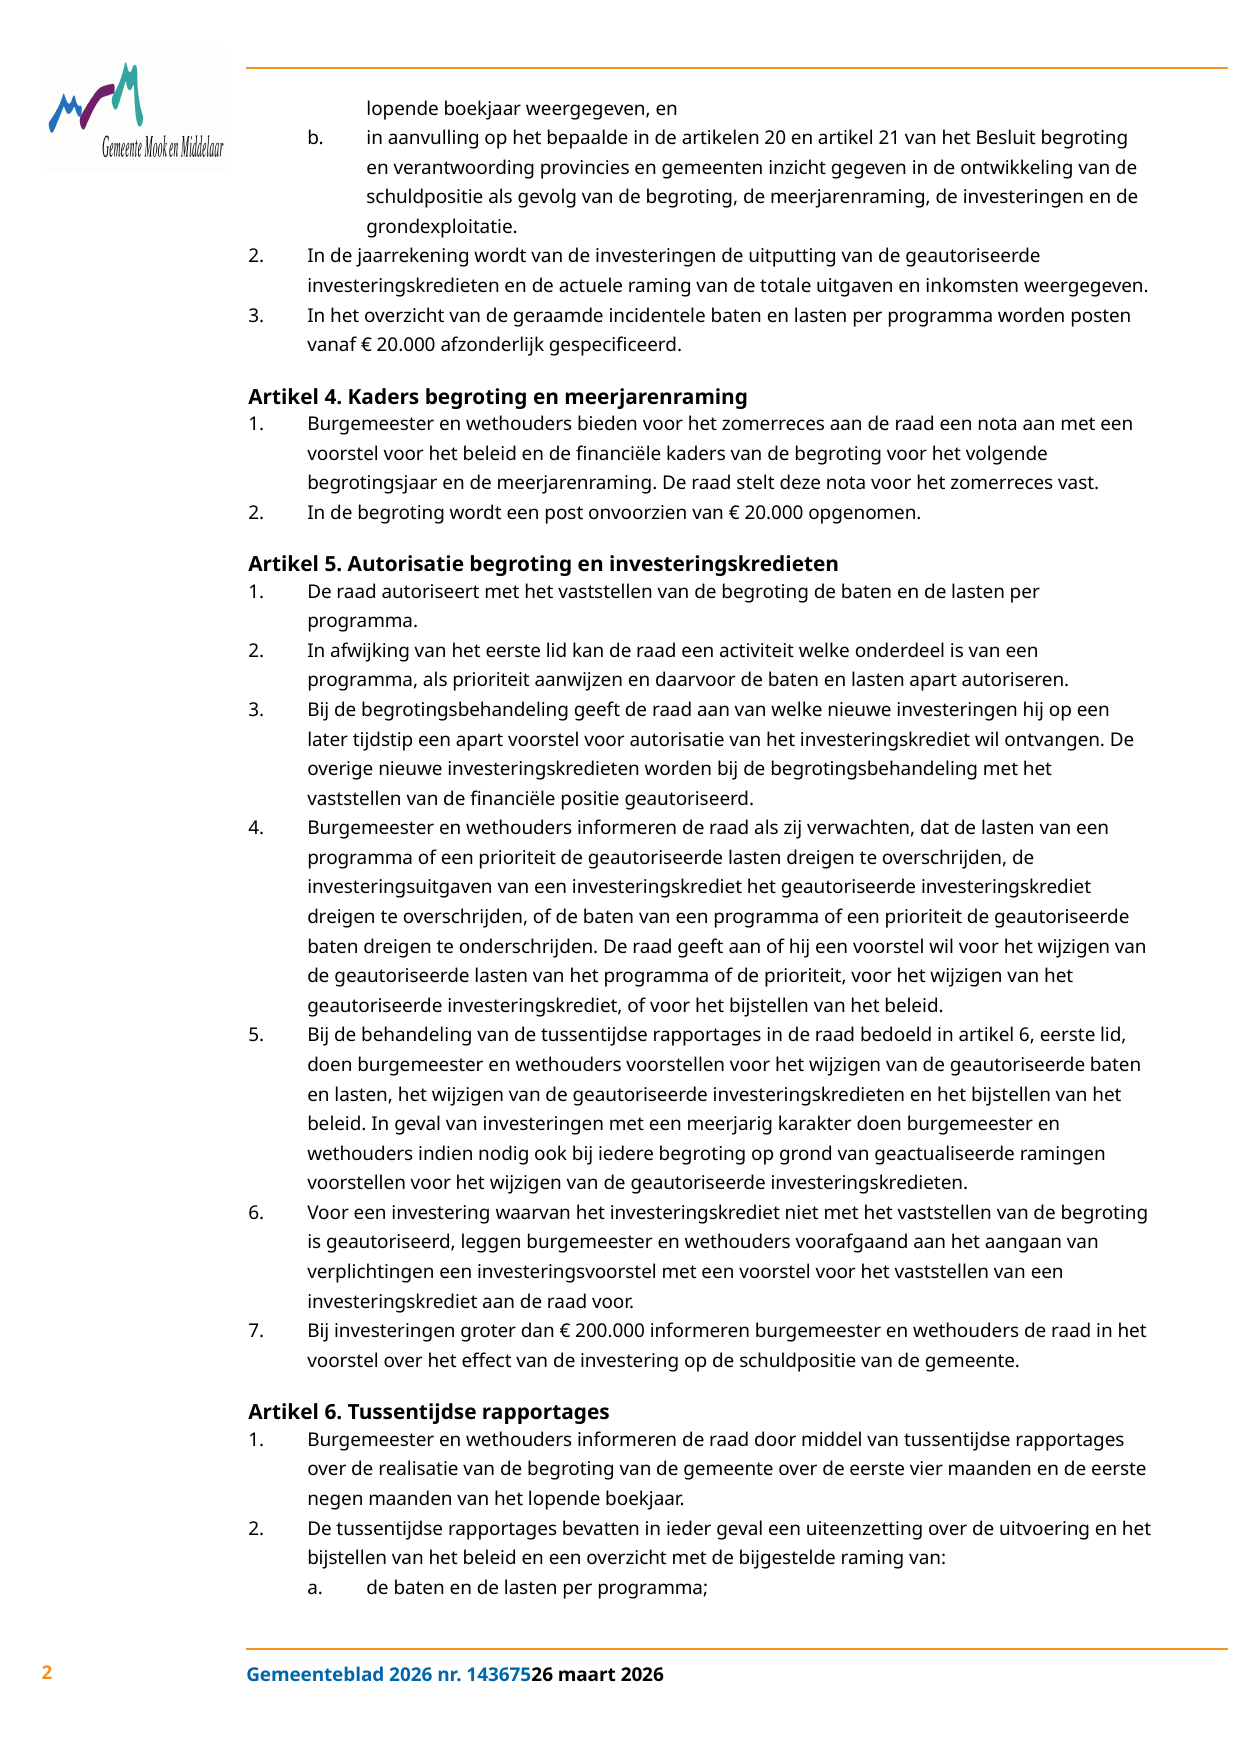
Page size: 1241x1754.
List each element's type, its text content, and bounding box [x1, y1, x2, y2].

list Bij investeringen groter dan € 200.000 informeren burgemeester en wethouders de raad in het voorstel over het effect van de investering op de schuldpositie van de gemeente. [248, 1317, 1152, 1373]
list Burgemeester en wethouders informeren de raad als zij verwachten, dat de lasten van een programma of een prioriteit de geautoriseerde lasten dreigen te overschrijden, de investeringsuitgaven van een investeringskrediet het geautoriseerde investeringskrediet dreigen te overschrijden, of de baten van een programma of een prioriteit de geautoriseerde baten dreigen te onderschrijden. De raad geeft aan of hij een voorstel wil voor het wijzigen van de geautoriseerde lasten van het programma of de prioriteit, voor het wijzigen van het geautoriseerde investeringskrediet, of voor het bijstellen van het beleid. [248, 814, 1152, 1018]
list In de jaarrekening wordt van de investeringen de uitputting van de geautoriseerde investeringskredieten en de actuele raming van de totale uitgaven en inkomsten weergegeven. [248, 243, 1152, 298]
picture [41, 47, 231, 172]
list Burgemeester en wethouders informeren de raad door middel van tussentijdse rapportages over de realisatie van de begroting van de gemeente over de eerste vier maanden en de eerste negen maanden van het lopende boekjaar. [248, 1426, 1152, 1511]
list In de begroting wordt een post onvoorzien van € 20.000 opgenomen. [248, 499, 1152, 525]
list De raad autoriseert met het vaststellen van de begroting de baten en de lasten per programma. [248, 578, 1152, 633]
text Artikel 5. Autorisatie begroting en investeringskredieten [248, 549, 1152, 578]
list In het overzicht van de geraamde incidentele baten en lasten per programma worden posten vanaf € 20.000 afzonderlijk gespecificeerd. [248, 302, 1152, 357]
list In afwijking van het eerste lid kan de raad een activiteit welke onderdeel is van een programma, als prioriteit aanwijzen en daarvoor de baten en lasten apart autoriseren. [248, 637, 1152, 692]
list Burgemeester en wethouders bieden voor het zomerreces aan de raad een nota aan met een voorstel voor het beleid en de financiële kaders van de begroting voor het volgende begrotingsjaar en de meerjarenraming. De raad stelt deze nota voor het zomerreces vast. [248, 410, 1152, 495]
list Bij de behandeling van de tussentijdse rapportages in de raad bedoeld in artikel 6, eerste lid, doen burgemeester en wethouders voorstellen voor het wijzigen van de geautoriseerde baten en lasten, het wijzigen van de geautoriseerde investeringskredieten en het bijstellen van het beleid. In geval van investeringen met een meerjarig karakter doen burgemeester en wethouders indien nodig ook bij iedere begroting op grond van geactualiseerde ramingen voorstellen voor het wijzigen van de geautoriseerde investeringskredieten. [248, 1022, 1152, 1195]
list Bij de begrotingsbehandeling geeft de raad aan van welke nieuwe investeringen hij op een later tijdstip een apart voorstel voor autorisatie van het investeringskrediet wil ontvangen. De overige nieuwe investeringskredieten worden bij de begrotingsbehandeling met het vaststellen van de financiële positie geautoriseerd. [248, 696, 1152, 811]
text Artikel 6. Tussentijdse rapportages [248, 1397, 1152, 1426]
list in aanvulling op het bepaalde in de artikelen 20 en artikel 21 van het Besluit begroting en verantwoording provincies en gemeenten inzicht gegeven in de ontwikkeling van de schuldpositie als gevolg van de begroting, de meerjarenraming, de investeringen en de grondexploitatie. [307, 124, 1152, 239]
list lopende boekjaar weergegeven, en [307, 95, 1152, 121]
list Voor een investering waarvan het investeringskrediet niet met het vaststellen van de begroting is geautoriseerd, leggen burgemeester en wethouders voorafgaand aan het aangaan van verplichtingen een investeringsvoorstel met een voorstel voor het vaststellen van een investeringskrediet aan de raad voor. [248, 1199, 1152, 1314]
text Artikel 4. Kaders begroting en meerjarenraming [248, 382, 1152, 410]
list de baten en de lasten per programma; [307, 1574, 1152, 1599]
list De tussentijdse rapportages bevatten in ieder geval een uiteenzetting over de uitvoering en het bijstellen van het beleid en een overzicht met de bijgestelde raming van: [248, 1515, 1152, 1570]
